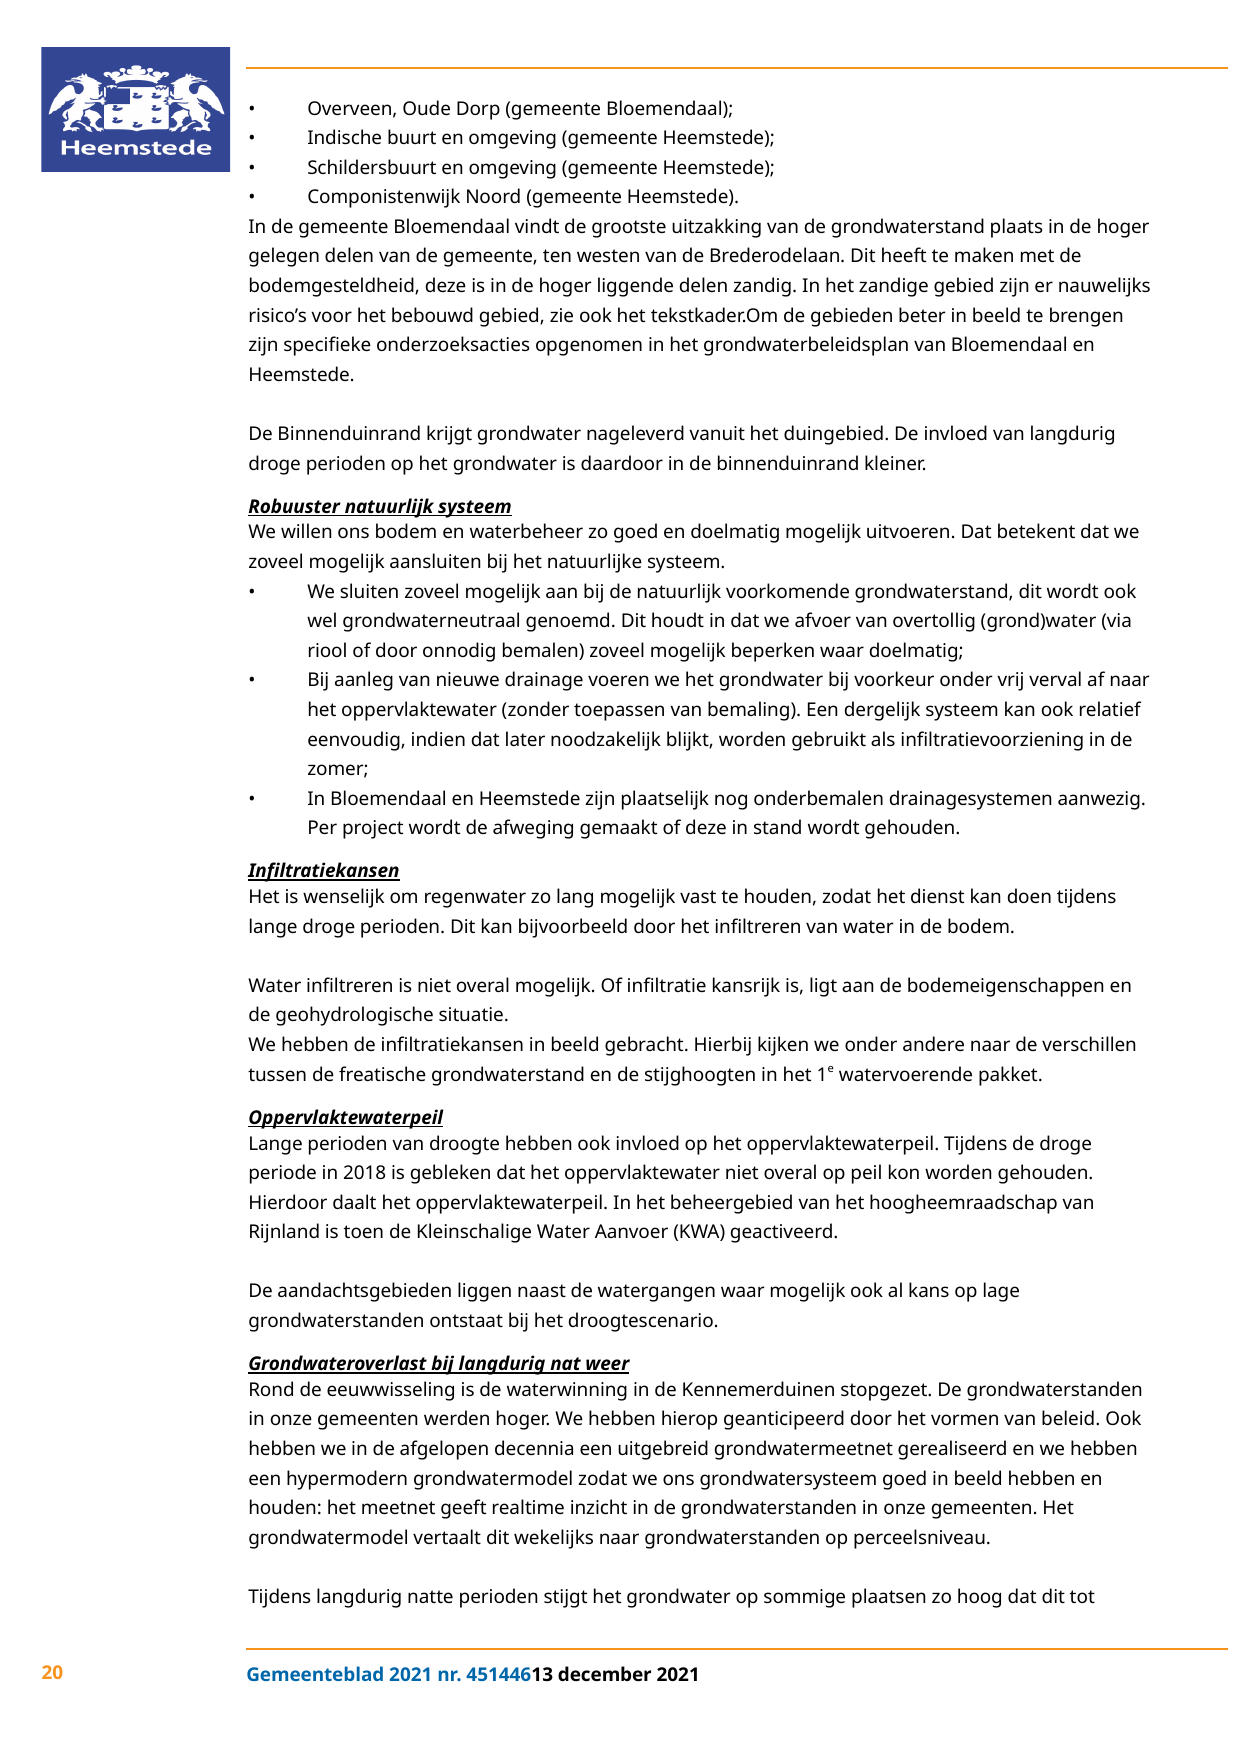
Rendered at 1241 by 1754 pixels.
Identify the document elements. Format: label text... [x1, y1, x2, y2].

text Het is wenselijk om regenwater zo lang mogelijk vast te houden, zodat het dienst kan doen tijdens lange droge perioden. Dit kan bijvoorbeeld door het infiltreren van water in de bodem. [248, 883, 1152, 939]
text We willen ons bodem­ en waterbeheer zo goed en doelmatig mogelijk uitvoeren. Dat betekent dat we zoveel mogelijk aansluiten bij het natuurlijke systeem. [248, 519, 1152, 574]
text Rond de eeuwwisseling is de waterwinning in de Kennemerduinen stopgezet. De grondwaterstanden in onze gemeenten werden hoger. We hebben hierop geanticipeerd door het vormen van beleid. Ook hebben we in de afgelopen decennia een uitgebreid grondwatermeetnet gerealiseerd en we hebben een hypermodern grondwatermodel zodat we ons grondwatersysteem goed in beeld hebben en houden: het meetnet geeft real­time inzicht in de grondwaterstanden in onze gemeenten. Het grondwatermodel vertaalt dit wekelijks naar grondwaterstanden op perceelsniveau. [248, 1376, 1152, 1550]
list Overveen, Oude Dorp (gemeente Bloemendaal); [248, 95, 1152, 121]
picture [41, 47, 231, 172]
text In de gemeente Bloemendaal vindt de grootste uitzakking van de grondwaterstand plaats in de hoger gelegen delen van de gemeente, ten westen van de Brederodelaan. Dit heeft te maken met de bodemgesteldheid, deze is in de hoger liggende delen zandig. In het zandige gebied zijn er nauwelijks risico’s voor het bebouwd gebied, zie ook het tekstkader.Om de gebieden beter in beeld te brengen zijn specifieke onderzoeksacties opgenomen in het grondwaterbeleidsplan van Bloemendaal en Heemstede. [248, 213, 1152, 387]
text We hebben de infiltratiekansen in beeld gebracht. Hierbij kijken we onder andere naar de verschillen tussen de freatische grondwaterstand en de stijghoogten in het 1e watervoerende pakket. [248, 1031, 1152, 1087]
list Componistenwijk Noord (gemeente Heemstede). [248, 183, 1152, 209]
text Tijdens langdurig natte perioden stijgt het grondwater op sommige plaatsen zo hoog dat dit tot [248, 1583, 1152, 1609]
text De aandachtsgebieden liggen naast de watergangen waar mogelijk ook al kans op lage grondwaterstanden ontstaat bij het droogtescenario. [248, 1278, 1152, 1333]
text De Binnenduinrand krijgt grondwater nageleverd vanuit het duingebied. De invloed van langdurig droge perioden op het grondwater is daardoor in de binnenduinrand kleiner. [248, 420, 1152, 476]
list We sluiten zoveel mogelijk aan bij de natuurlijk voorkomende grondwaterstand, dit wordt ook wel grondwaterneutraal genoemd. Dit houdt in dat we afvoer van overtollig (grond)water (via riool of door onnodig bemalen) zoveel mogelijk beperken waar doelmatig; [248, 578, 1152, 663]
list Schildersbuurt en omgeving (gemeente Heemstede); [248, 154, 1152, 180]
text Infiltratiekansen [248, 858, 1152, 883]
text Grondwateroverlast bij langdurig nat weer [248, 1350, 1152, 1376]
list Indische buurt en omgeving (gemeente Heemstede); [248, 124, 1152, 150]
text Lange perioden van droogte hebben ook invloed op het oppervlaktewaterpeil. Tijdens de droge periode in 2018 is gebleken dat het oppervlaktewater niet overal op peil kon worden gehouden. Hierdoor daalt het oppervlaktewaterpeil. In het beheergebied van het hoogheemraadschap van Rijnland is toen de Kleinschalige Water Aanvoer (KWA) geactiveerd. [248, 1130, 1152, 1244]
list In Bloemendaal en Heemstede zijn plaatselijk nog onderbemalen drainagesystemen aanwezig. Per project wordt de afweging gemaakt of deze in stand wordt gehouden. [248, 785, 1152, 840]
list Bij aanleg van nieuwe drainage voeren we het grondwater bij voorkeur onder vrij verval af naar het oppervlaktewater (zonder toepassen van bemaling). Een dergelijk systeem kan ook relatief eenvoudig, indien dat later noodzakelijk blijkt, worden gebruikt als infiltratievoorziening in de zomer; [248, 667, 1152, 781]
text Water infiltreren is niet overal mogelijk. Of infiltratie kansrijk is, ligt aan de bodemeigenschappen en de geohydrologische situatie. [248, 972, 1152, 1027]
text Robuuster natuurlijk systeem [248, 493, 1152, 519]
text Oppervlaktewaterpeil [248, 1104, 1152, 1130]
